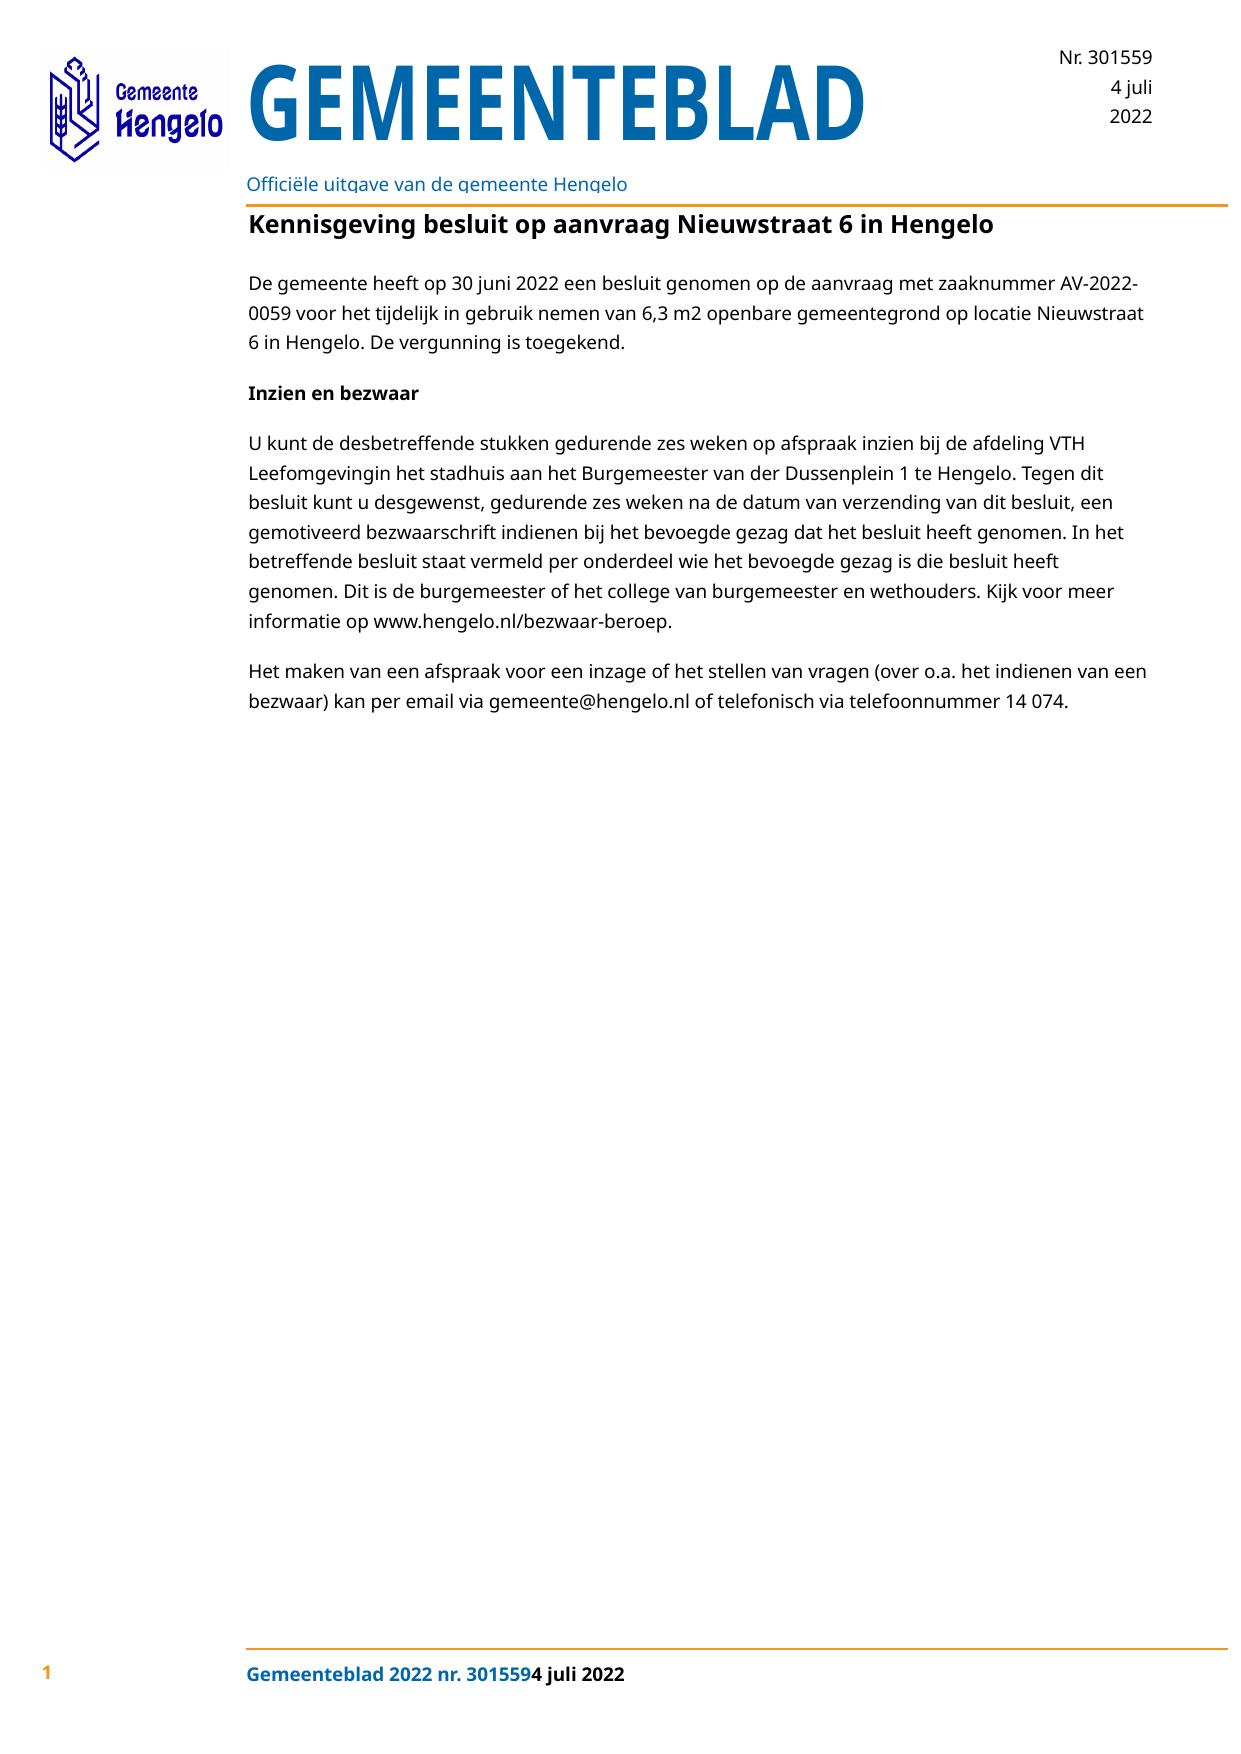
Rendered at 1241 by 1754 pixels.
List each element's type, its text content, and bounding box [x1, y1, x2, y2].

text Kennisgeving besluit op aanvraag Nieuwstraat 6 in Hengelo [248, 207, 1152, 241]
text De gemeente heeft op 30 juni 2022 een besluit genomen op de aanvraag met zaaknummer AV-2022-0059 voor het tijdelijk in gebruik nemen van 6,3 m2 openbare gemeentegrond op locatie Nieuwstraat 6 in Hengelo. De vergunning is toegekend. [248, 270, 1152, 355]
text Het maken van een afspraak voor een inzage of het stellen van vragen (over o.a. het indienen van een bezwaar) kan per email via gemeente@hengelo.nl of telefonisch via telefoonnummer 14 074. [248, 658, 1152, 713]
text U kunt de desbetreffende stukken gedurende zes weken op afspraak inzien bij de afdeling VTH Leefomgevingin het stadhuis aan het Burgemeester van der Dussenplein 1 te Hengelo. Tegen dit besluit kunt u desgewenst, gedurende zes weken na de datum van verzending van dit besluit, een gemotiveerd bezwaarschrift indienen bij het bevoegde gezag dat het besluit heeft genomen. In het betreffende besluit staat vermeld per onderdeel wie het bevoegde gezag is die besluit heeft genomen. Dit is de burgemeester of het college van burgemeester en wethouders. Kijk voor meer informatie op www.hengelo.nl/bezwaar-beroep. [248, 430, 1152, 633]
picture [41, 47, 231, 172]
text Inzien en bezwaar [248, 380, 1152, 406]
